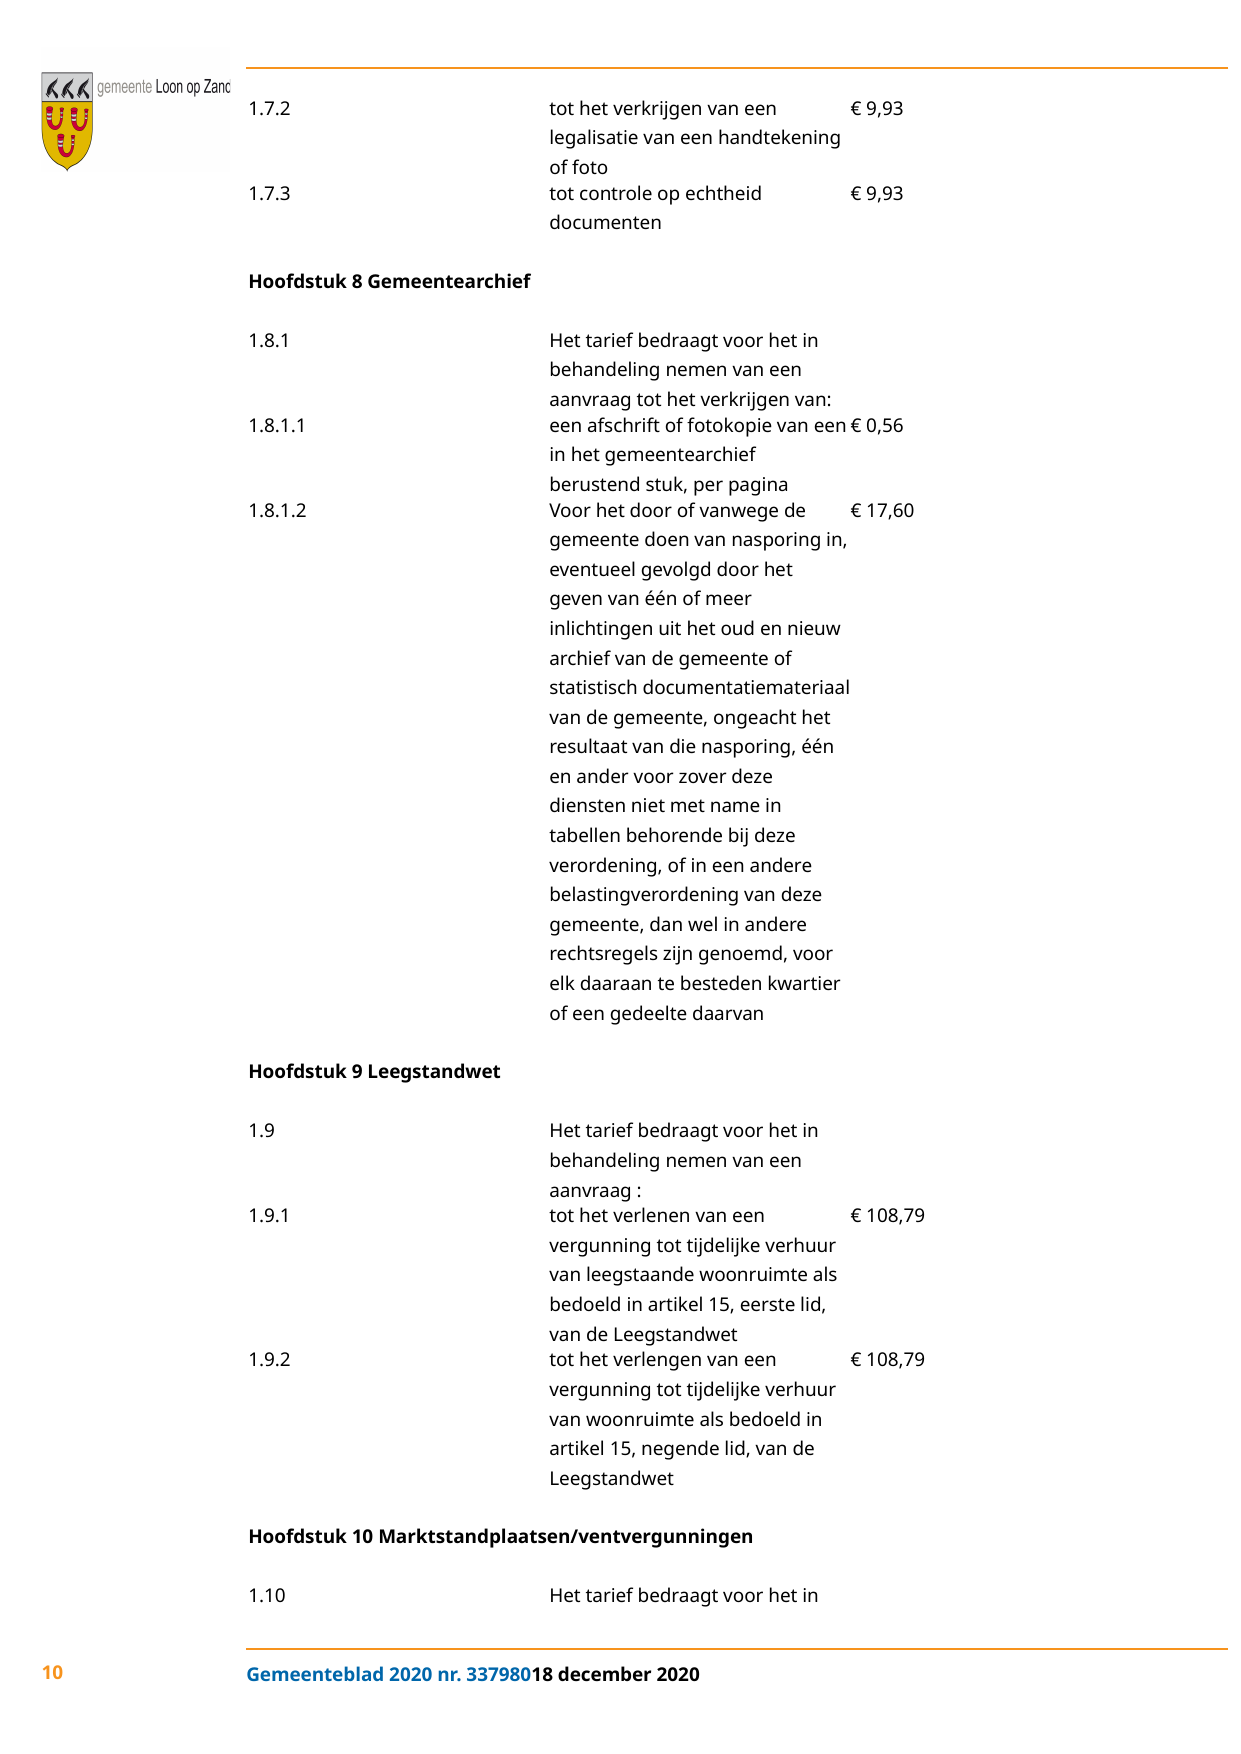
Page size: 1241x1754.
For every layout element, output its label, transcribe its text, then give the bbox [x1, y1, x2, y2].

table_header 1.9 [248, 1118, 549, 1202]
picture [41, 47, 231, 172]
table_cell tot het verlengen van een vergunning tot tijdelijke verhuur van woonruimte als bedoeld in artikel 15, negende lid, van de Leegstandwet [549, 1347, 850, 1491]
table_cell een afschrift of fotokopie van een in het gemeentearchief berustend stuk, per pagina [549, 412, 850, 497]
table_header [850, 327, 1152, 412]
table_cell € 17,60 [850, 497, 1152, 1026]
table_cell tot het verkrijgen van een legalisatie van een handtekening of foto [549, 95, 850, 180]
table_header Het tarief bedraagt voor het in behandeling nemen van een aanvraag tot het verkrijgen van: [549, 327, 850, 412]
table_cell 1.7.3 [248, 180, 549, 235]
text Hoofdstuk 10 Marktstandplaatsen/ventvergunningen [248, 1523, 1152, 1549]
table_cell 1.9.1 [248, 1203, 549, 1347]
table_cell € 9,93 [850, 180, 1152, 235]
table_header [850, 1118, 1152, 1202]
table_header 1.10 [248, 1583, 549, 1608]
table_header Het tarief bedraagt voor het in [549, 1583, 850, 1608]
text Hoofdstuk 8 Gemeentearchief [248, 268, 1152, 293]
table_cell € 108,79 [850, 1347, 1152, 1491]
table_cell € 0,56 [850, 412, 1152, 497]
table_header [850, 1583, 1152, 1608]
table_cell 1.7.2 [248, 95, 549, 180]
text Hoofdstuk 9 Leegstandwet [248, 1058, 1152, 1084]
table_cell tot het verlenen van een vergunning tot tijdelijke verhuur van leegstaande woonruimte als bedoeld in artikel 15, eerste lid, van de Leegstandwet [549, 1203, 850, 1347]
table_cell € 9,93 [850, 95, 1152, 180]
table_cell 1.8.1.2 [248, 497, 549, 1026]
table_cell € 108,79 [850, 1203, 1152, 1347]
table_header Het tarief bedraagt voor het in behandeling nemen van een aanvraag : [549, 1118, 850, 1202]
table_cell 1.8.1.1 [248, 412, 549, 497]
table_header 1.8.1 [248, 327, 549, 412]
table_cell 1.9.2 [248, 1347, 549, 1491]
table_cell Voor het door of vanwege de gemeente doen van nasporing in, eventueel gevolgd door het geven van één of meer inlichtingen uit het oud en nieuw archief van de gemeente of statistisch documentatiemateriaal van de gemeente, ongeacht het resultaat van die nasporing, één en ander voor zover deze diensten niet met name in tabellen behorende bij deze verordening, of in een andere belastingverordening van deze gemeente, dan wel in andere rechtsregels zijn genoemd, voor elk daaraan te besteden kwartier of een gedeelte daarvan [549, 497, 850, 1026]
table_cell tot controle op echtheid documenten [549, 180, 850, 235]
